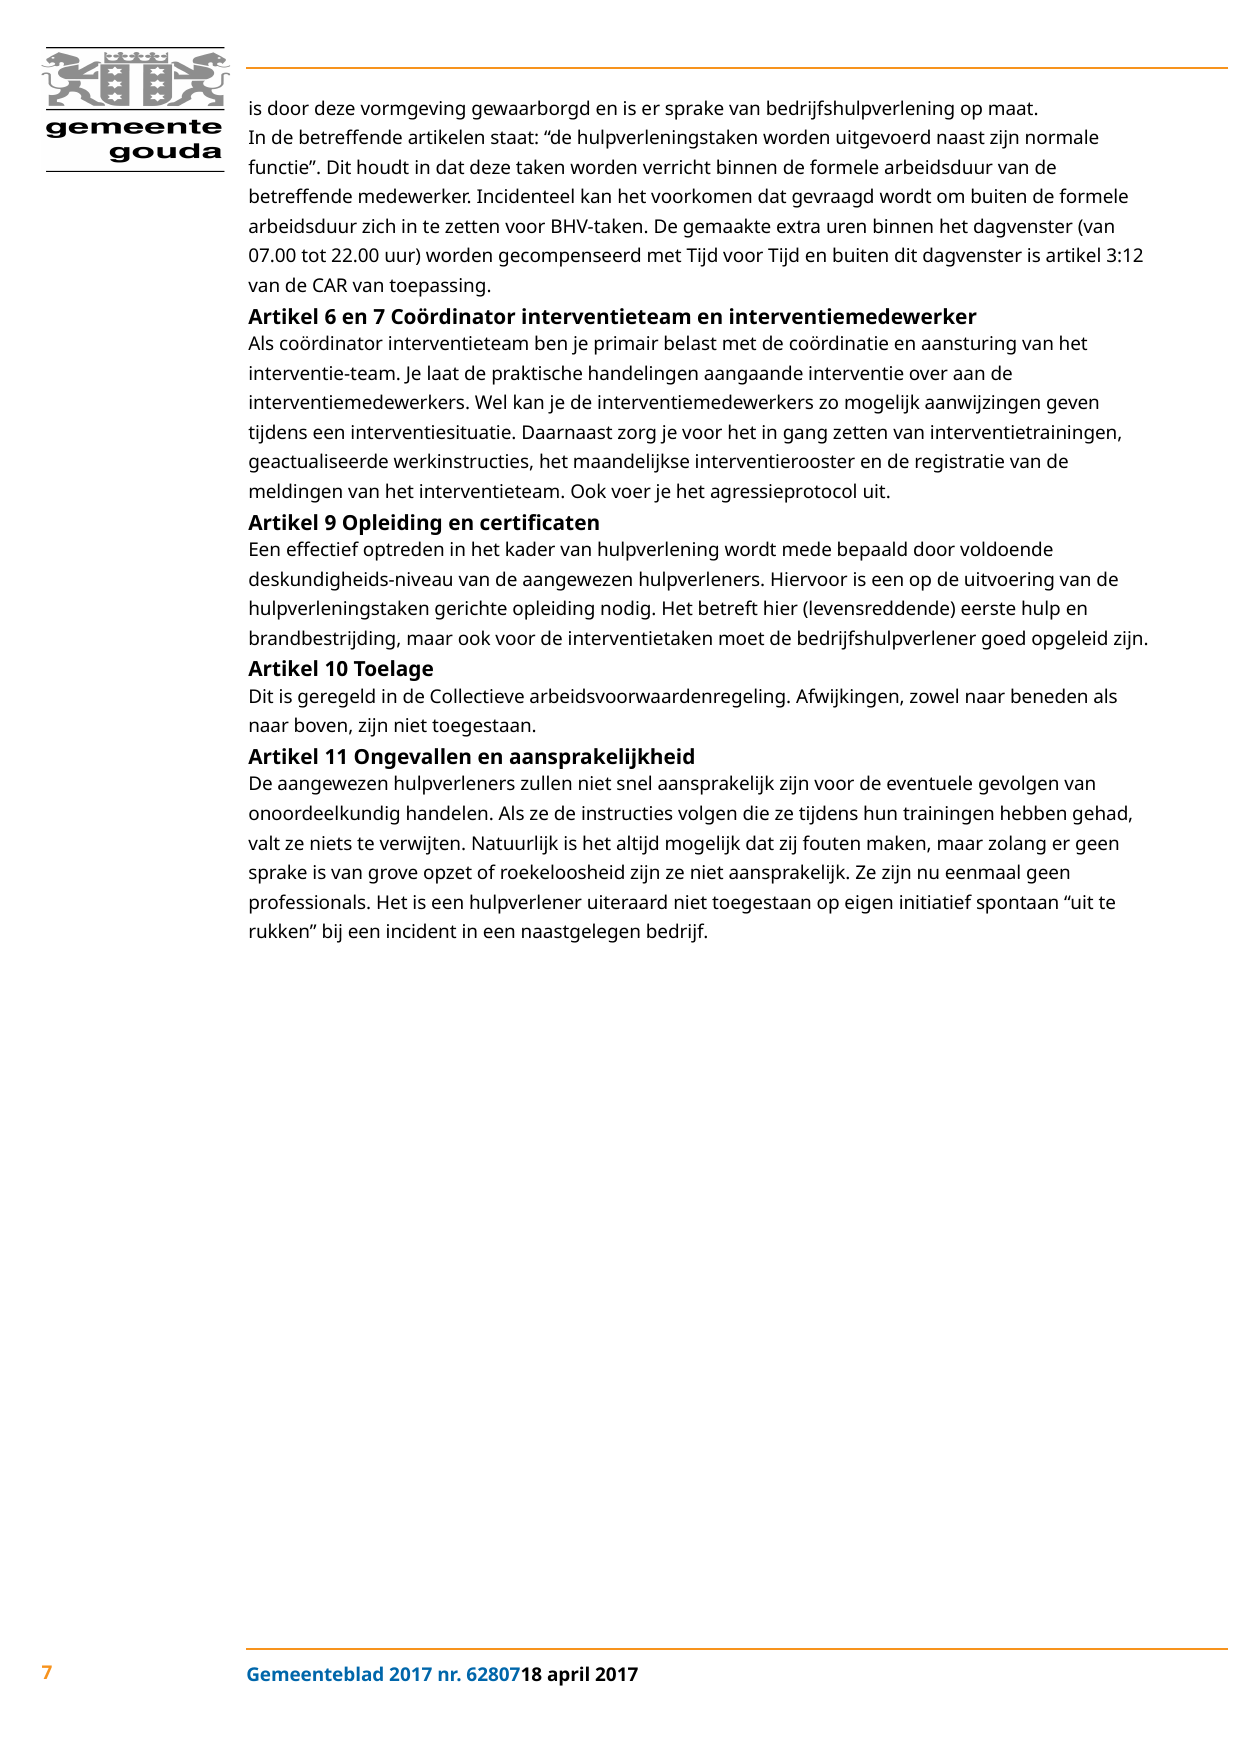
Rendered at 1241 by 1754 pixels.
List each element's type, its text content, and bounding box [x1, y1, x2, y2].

text Artikel 6 en 7 Coördinator interventieteam en interventiemedewerker [248, 302, 1152, 330]
text Artikel 9 Opleiding en certificaten [248, 508, 1152, 536]
text Een effectief optreden in het kader van hulpverlening wordt mede bepaald door voldoende deskundigheids-niveau van de aangewezen hulpverleners. Hiervoor is een op de uitvoering van de hulpverleningstaken gerichte opleiding nodig. Het betreft hier (levensreddende) eerste hulp en brandbestrijding, maar ook voor de interventietaken moet de bedrijfshulpverlener goed opgeleid zijn. [248, 536, 1152, 651]
text is door deze vormgeving gewaarborgd en is er sprake van bedrijfshulpverlening op maat. [248, 95, 1152, 121]
text Artikel 11 Ongevallen en aansprakelijkheid [248, 742, 1152, 771]
text Artikel 10 Toelage [248, 654, 1152, 683]
picture [41, 47, 231, 172]
text Als coördinator interventieteam ben je primair belast met de coördinatie en aansturing van het interventie-team. Je laat de praktische handelingen aangaande interventie over aan de interventiemedewerkers. Wel kan je de interventiemedewerkers zo mogelijk aanwijzingen geven tijdens een interventiesituatie. Daarnaast zorg je voor het in gang zetten van interventietrainingen, geactualiseerde werkinstructies, het maandelijkse interventierooster en de registratie van de meldingen van het interventieteam. Ook voer je het agressieprotocol uit. [248, 330, 1152, 504]
text Dit is geregeld in de Collectieve arbeidsvoorwaardenregeling. Afwijkingen, zowel naar beneden als naar boven, zijn niet toegestaan. [248, 683, 1152, 738]
text De aangewezen hulpverleners zullen niet snel aansprakelijk zijn voor de eventuele gevolgen van onoordeelkundig handelen. Als ze de instructies volgen die ze tijdens hun trainingen hebben gehad, valt ze niets te verwijten. Natuurlijk is het altijd mogelijk dat zij fouten maken, maar zolang er geen sprake is van grove opzet of roekeloosheid zijn ze niet aansprakelijk. Ze zijn nu eenmaal geen professionals. Het is een hulpverlener uiteraard niet toegestaan op eigen initiatief spontaan “uit te rukken” bij een incident in een naastgelegen bedrijf. [248, 771, 1152, 944]
text In de betreffende artikelen staat: “de hulpverleningstaken worden uitgevoerd naast zijn normale functie”. Dit houdt in dat deze taken worden verricht binnen de formele arbeidsduur van de betreffende medewerker. Incidenteel kan het voorkomen dat gevraagd wordt om buiten de formele arbeidsduur zich in te zetten voor BHV-taken. De gemaakte extra uren binnen het dagvenster (van 07.00 tot 22.00 uur) worden gecompenseerd met Tijd voor Tijd en buiten dit dagvenster is artikel 3:12 van de CAR van toepassing. [248, 124, 1152, 298]
